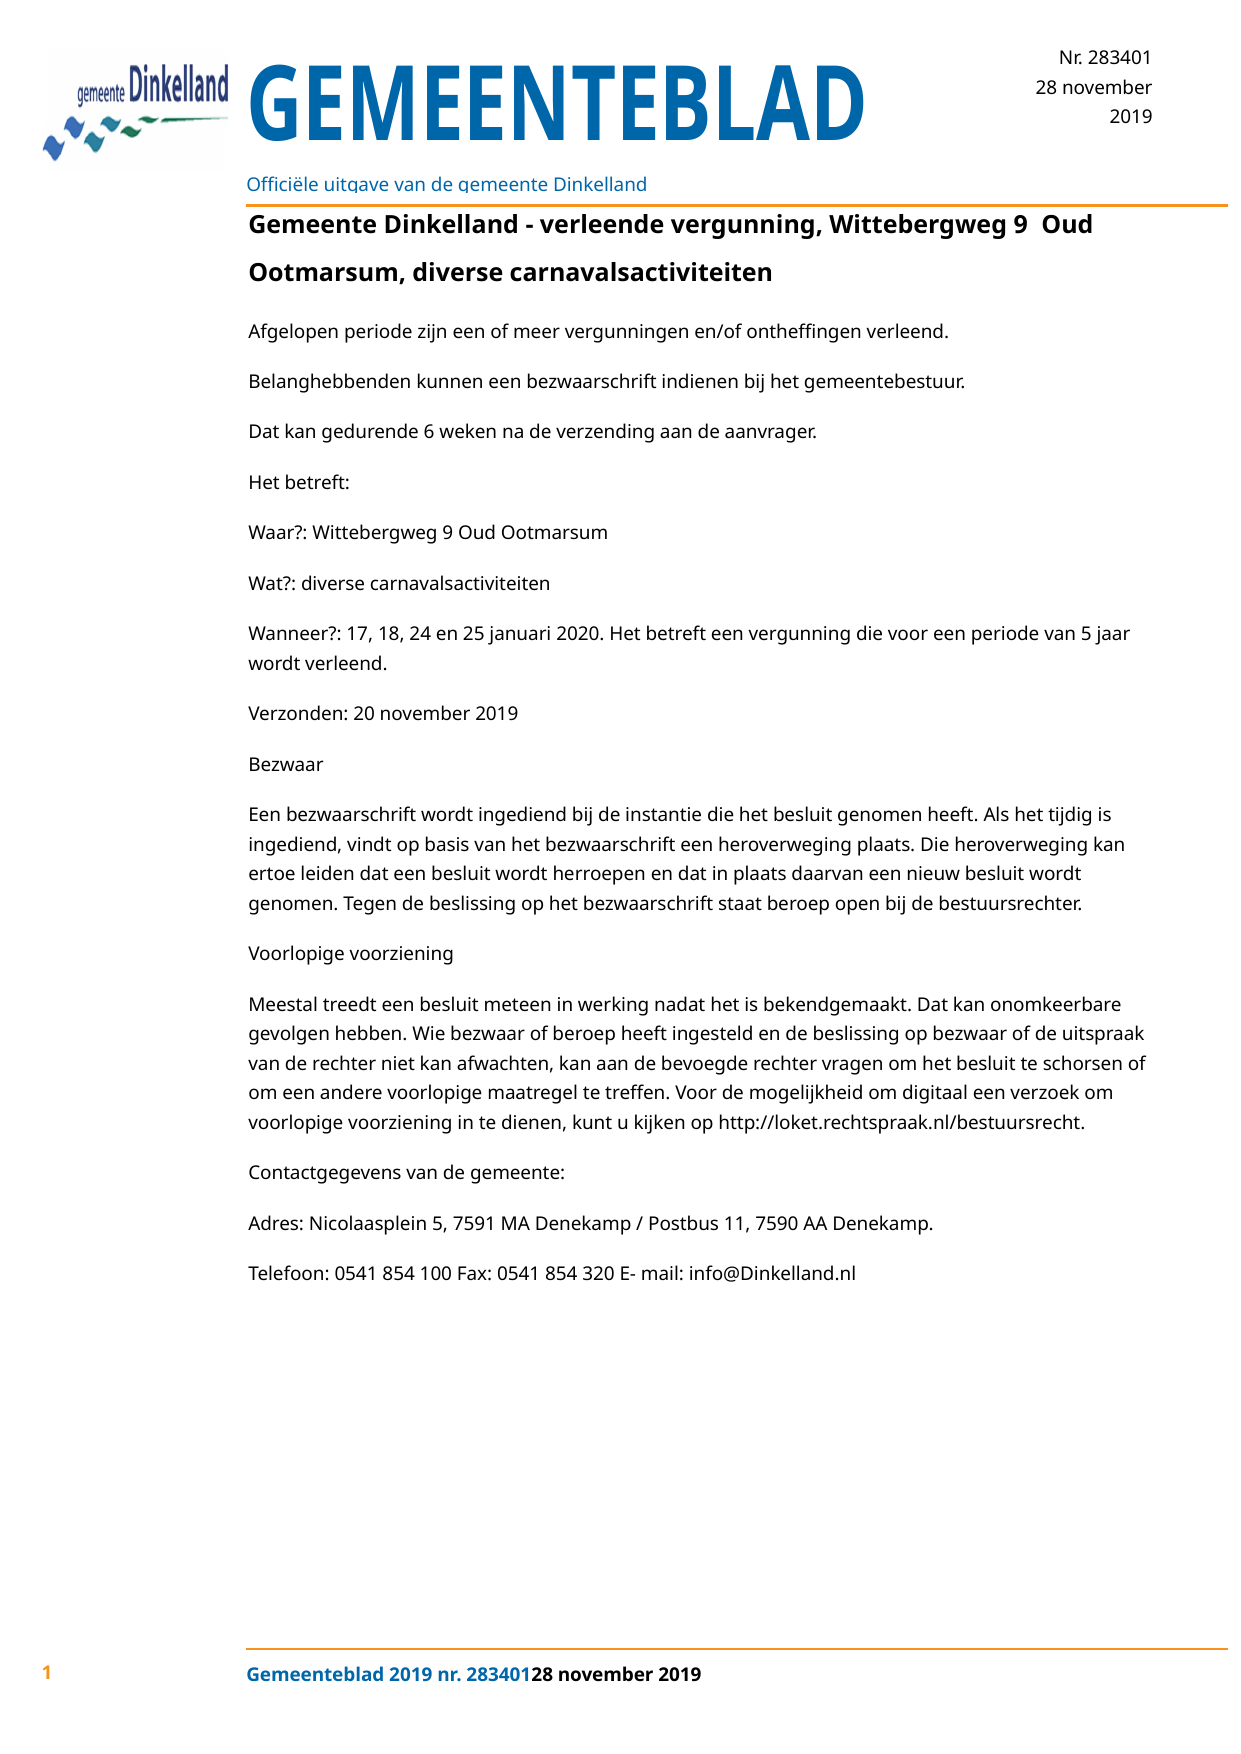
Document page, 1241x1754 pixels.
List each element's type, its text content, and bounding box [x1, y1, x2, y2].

text Contactgegevens van de gemeente: [248, 1159, 1152, 1185]
text Voorlopige voorziening [248, 940, 1152, 966]
text Waar?: Wittebergweg 9 Oud Ootmarsum [248, 519, 1152, 545]
text Gemeente Dinkelland - verleende vergunning, Wittebergweg 9 Oud Ootmarsum, diverse carnavalsactiviteiten [248, 207, 1152, 288]
picture [41, 47, 231, 172]
text Wat?: diverse carnavalsactiviteiten [248, 570, 1152, 596]
text Belanghebbenden kunnen een bezwaarschrift indienen bij het gemeentebestuur. [248, 368, 1152, 394]
text Afgelopen periode zijn een of meer vergunningen en/of ontheffingen verleend. [248, 318, 1152, 344]
text Verzonden: 20 november 2019 [248, 700, 1152, 726]
text Wanneer?: 17, 18, 24 en 25 januari 2020. Het betreft een vergunning die voor een periode van 5 jaar wordt verleend. [248, 620, 1152, 676]
text Adres: Nicolaasplein 5, 7591 MA Denekamp / Postbus 11, 7590 AA Denekamp. [248, 1210, 1152, 1236]
text Bezwaar [248, 751, 1152, 777]
text Een bezwaarschrift wordt ingediend bij de instantie die het besluit genomen heeft. Als het tijdig is ingediend, vindt op basis van het bezwaarschrift een heroverweging plaats. Die heroverweging kan ertoe leiden dat een besluit wordt herroepen en dat in plaats daarvan een nieuw besluit wordt genomen. Tegen de beslissing op het bezwaarschrift staat beroep open bij de bestuursrechter. [248, 801, 1152, 916]
text Meestal treedt een besluit meteen in werking nadat het is bekendgemaakt. Dat kan onomkeerbare gevolgen hebben. Wie bezwaar of beroep heeft ingesteld en de beslissing op bezwaar of de uitspraak van de rechter niet kan afwachten, kan aan de bevoegde rechter vragen om het besluit te schorsen of om een andere voorlopige maatregel te treffen. Voor de mogelijkheid om digitaal een verzoek om voorlopige voorziening in te dienen, kunt u kijken op http://loket.rechtspraak.nl/bestuursrecht. [248, 991, 1152, 1135]
text Telefoon: 0541 854 100 Fax: 0541 854 320 E- mail: info@Dinkelland.nl [248, 1260, 1152, 1286]
text Dat kan gedurende 6 weken na de verzending aan de aanvrager. [248, 419, 1152, 444]
text Het betreft: [248, 469, 1152, 495]
